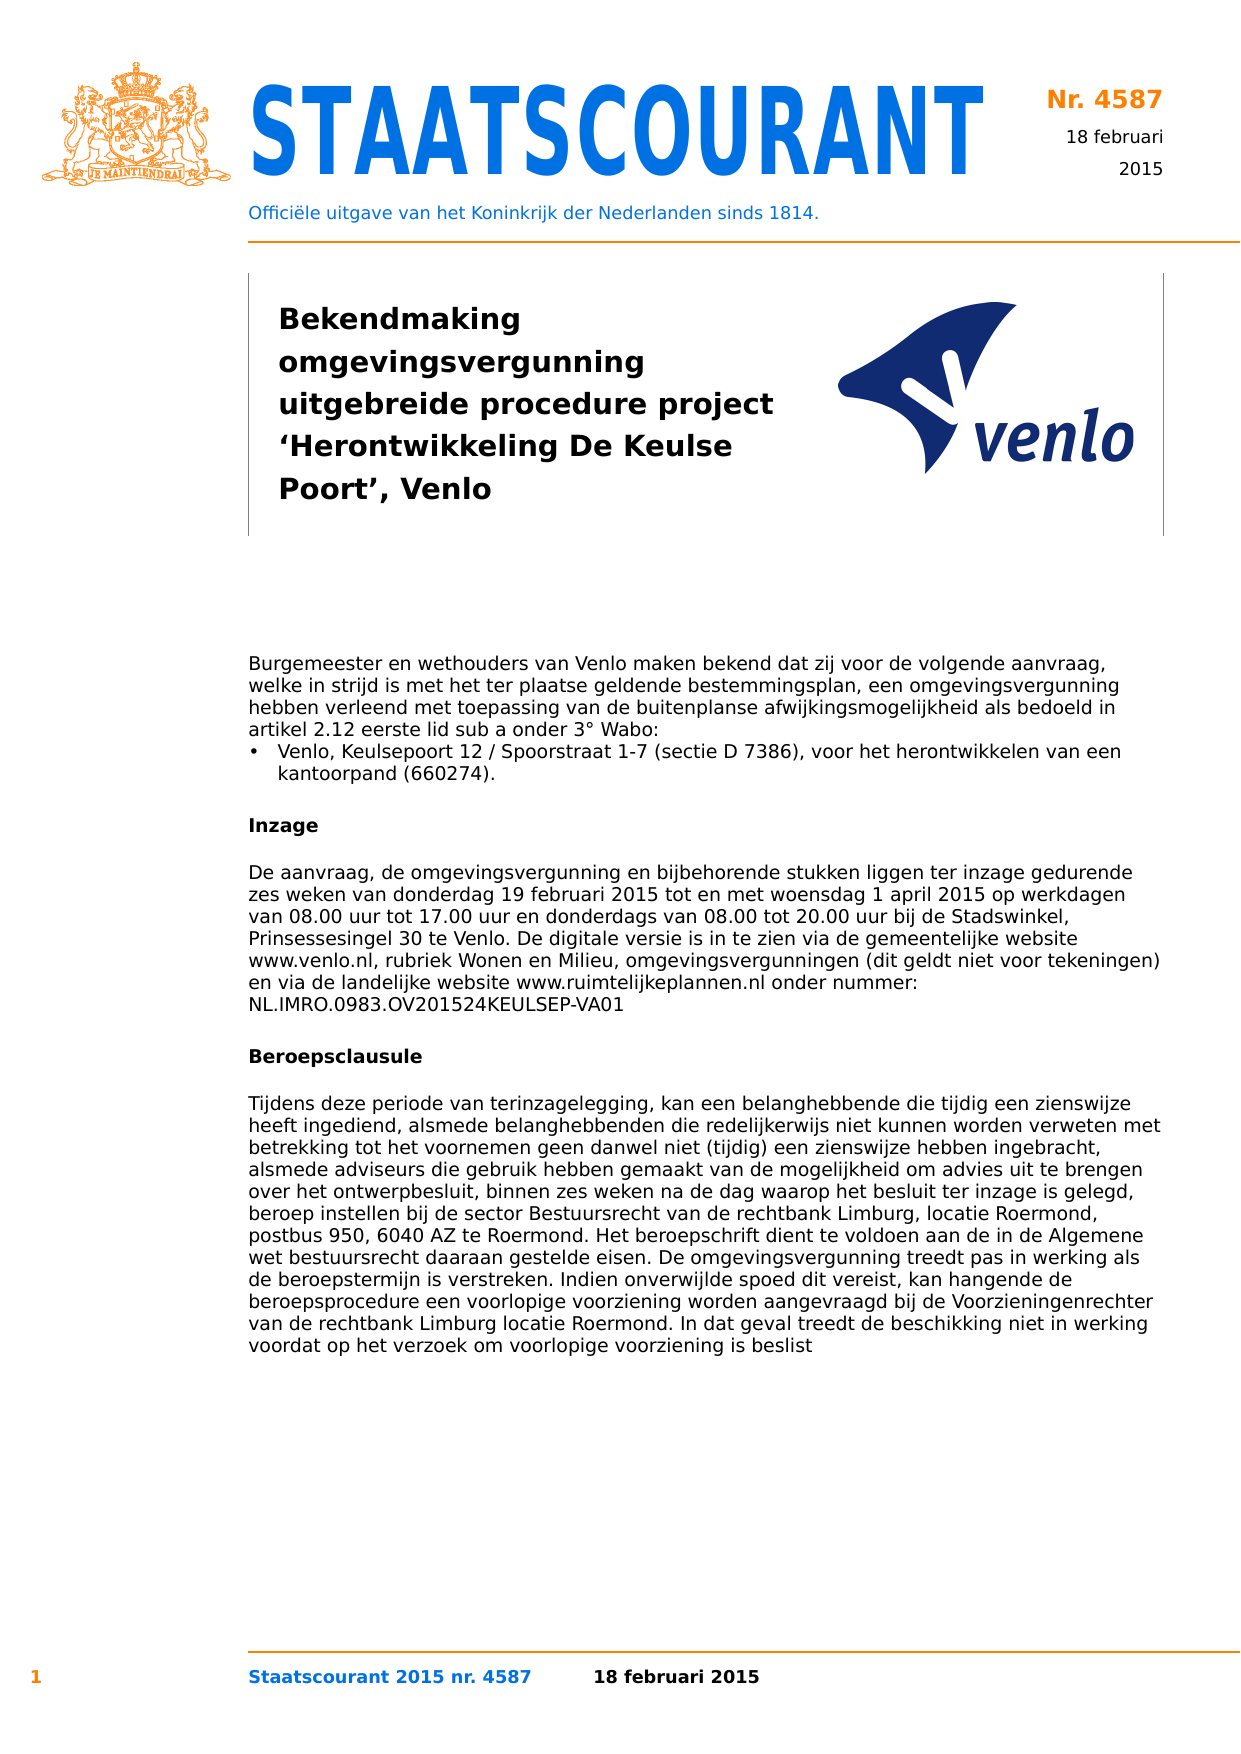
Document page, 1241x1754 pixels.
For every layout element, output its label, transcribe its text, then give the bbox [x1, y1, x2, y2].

text Burgemeester en wethouders van Venlo maken bekend dat zij voor de volgende aanvraag, welke in strijd is met het ter plaatse geldende bestemmingsplan, een omgevingsvergunning hebben verleend met toepassing van de buitenplanse afwijkingsmogelijkheid als bedoeld in artikel 2.12 eerste lid sub a onder 3° Wabo: [248, 653, 1163, 741]
table_cell 2015 [998, 153, 1240, 203]
subtitle Inzage [248, 815, 1163, 837]
text • Venlo, Keulsepoort 12 / Spoorstraat 1-7 (sectie D 7386), voor het herontwikkelen van een kantoorpand (660274). [248, 741, 1163, 785]
table_cell 18 februari [998, 121, 1240, 153]
table_header [25, 62, 248, 241]
picture [838, 302, 1134, 474]
subtitle Bekendmaking omgevingsvergunning uitgebreide procedure project ‘Herontwikkeling De Keulse Poort’, Venlo [249, 273, 1163, 536]
table_header Nr. 4587 [998, 62, 1240, 121]
table_header STAATSCOURANT [248, 62, 998, 203]
picture [41, 62, 231, 186]
table_cell Officiële uitgave van het Koninkrijk der Nederlanden sinds 1814. [248, 203, 1240, 241]
text Tijdens deze periode van terinzagelegging, kan een belanghebbende die tijdig een zienswijze heeft ingediend, alsmede belanghebbenden die redelijkerwijs niet kunnen worden verweten met betrekking tot het voornemen geen danwel niet (tijdig) een zienswijze hebben ingebracht, alsmede adviseurs die gebruik hebben gemaakt van de mogelijkheid om advies uit te brengen over het ontwerpbesluit, binnen zes weken na de dag waarop het besluit ter inzage is gelegd, beroep instellen bij de sector Bestuursrecht van de rechtbank Limburg, locatie Roermond, postbus 950, 6040 AZ te Roermond. Het beroepschrift dient te voldoen aan de in de Algemene wet bestuursrecht daaraan gestelde eisen. De omgevingsvergunning treedt pas in werking als de beroepstermijn is verstreken. Indien onverwijlde spoed dit vereist, kan hangende de beroepsprocedure een voorlopige voorziening worden aangevraagd bij de Voorzieningenrechter van de rechtbank Limburg locatie Roermond. In dat geval treedt de beschikking niet in werking voordat op het verzoek om voorlopige voorziening is beslist [248, 1093, 1163, 1357]
text De aanvraag, de omgevingsvergunning en bijbehorende stukken liggen ter inzage gedurende zes weken van donderdag 19 februari 2015 tot en met woensdag 1 april 2015 op werkdagen van 08.00 uur tot 17.00 uur en donderdags van 08.00 tot 20.00 uur bij de Stadswinkel, Prinsessesingel 30 te Venlo. De digitale versie is in te zien via de gemeentelijke website www.venlo.nl, rubriek Wonen en Milieu, omgevingsvergunningen (dit geldt niet voor tekeningen) en via de landelijke website www.ruimtelijkeplannen.nl onder nummer: NL.IMRO.0983.OV201524KEULSEP-VA01 [248, 862, 1163, 1016]
subtitle Beroepsclausule [248, 1046, 1163, 1068]
